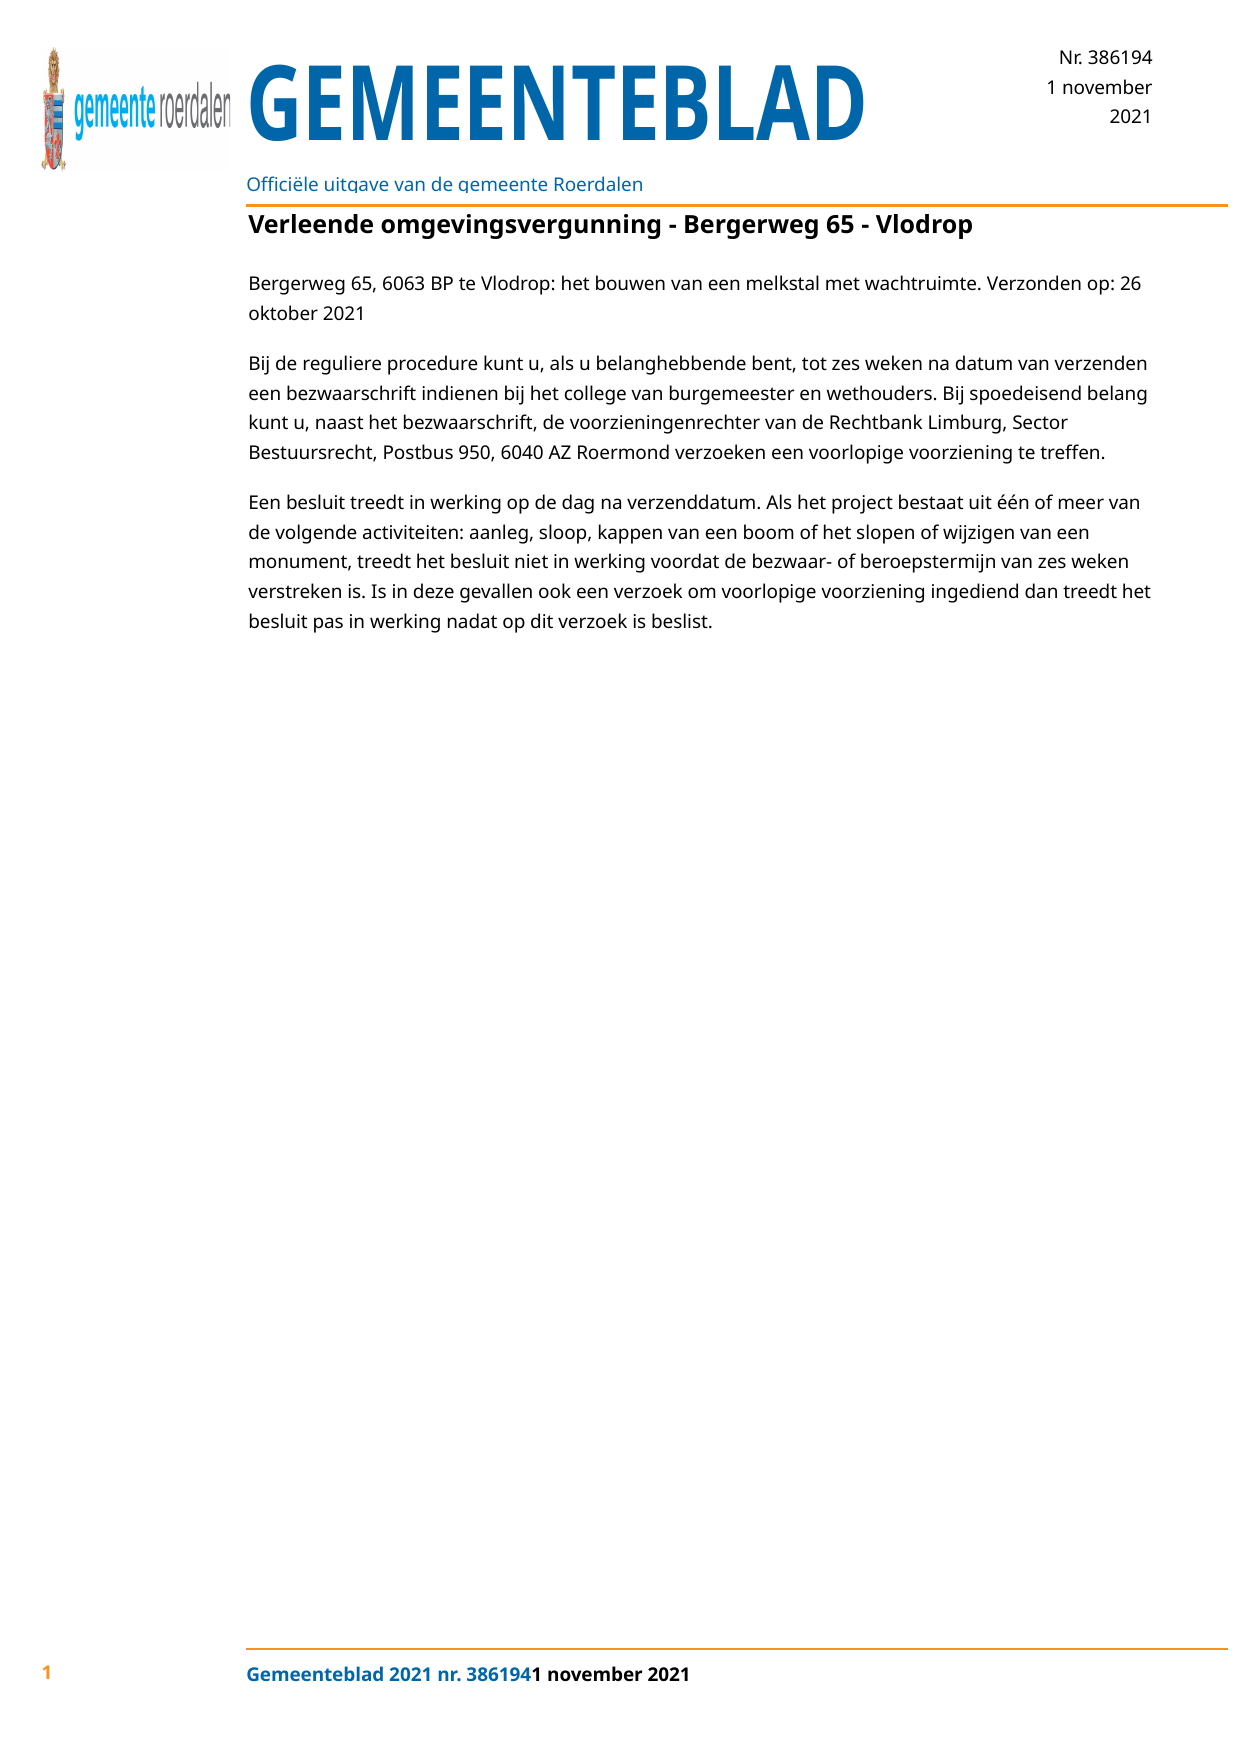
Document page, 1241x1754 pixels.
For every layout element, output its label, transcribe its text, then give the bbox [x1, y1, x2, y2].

text Een besluit treedt in werking op de dag na verzenddatum. Als het project bestaat uit één of meer van de volgende activiteiten: aanleg, sloop, kappen van een boom of het slopen of wijzigen van een monument, treedt het besluit niet in werking voordat de bezwaar- of beroepstermijn van zes weken verstreken is. Is in deze gevallen ook een verzoek om voorlopige voorziening ingediend dan treedt het besluit pas in werking nadat op dit verzoek is beslist. [248, 489, 1152, 633]
text Verleende omgevingsvergunning - Bergerweg 65 - Vlodrop [248, 207, 1152, 241]
text Bij de reguliere procedure kunt u, als u belanghebbende bent, tot zes weken na datum van verzenden een bezwaarschrift indienen bij het college van burgemeester en wethouders. Bij spoedeisend belang kunt u, naast het bezwaarschrift, de voorzieningenrechter van de Rechtbank Limburg, Sector Bestuursrecht, Postbus 950, 6040 AZ Roermond verzoeken een voorlopige voorziening te treffen. [248, 350, 1152, 465]
text Bergerweg 65, 6063 BP te Vlodrop: het bouwen van een melkstal met wachtruimte. Verzonden op: 26 oktober 2021 [248, 270, 1152, 326]
picture [41, 47, 231, 172]
